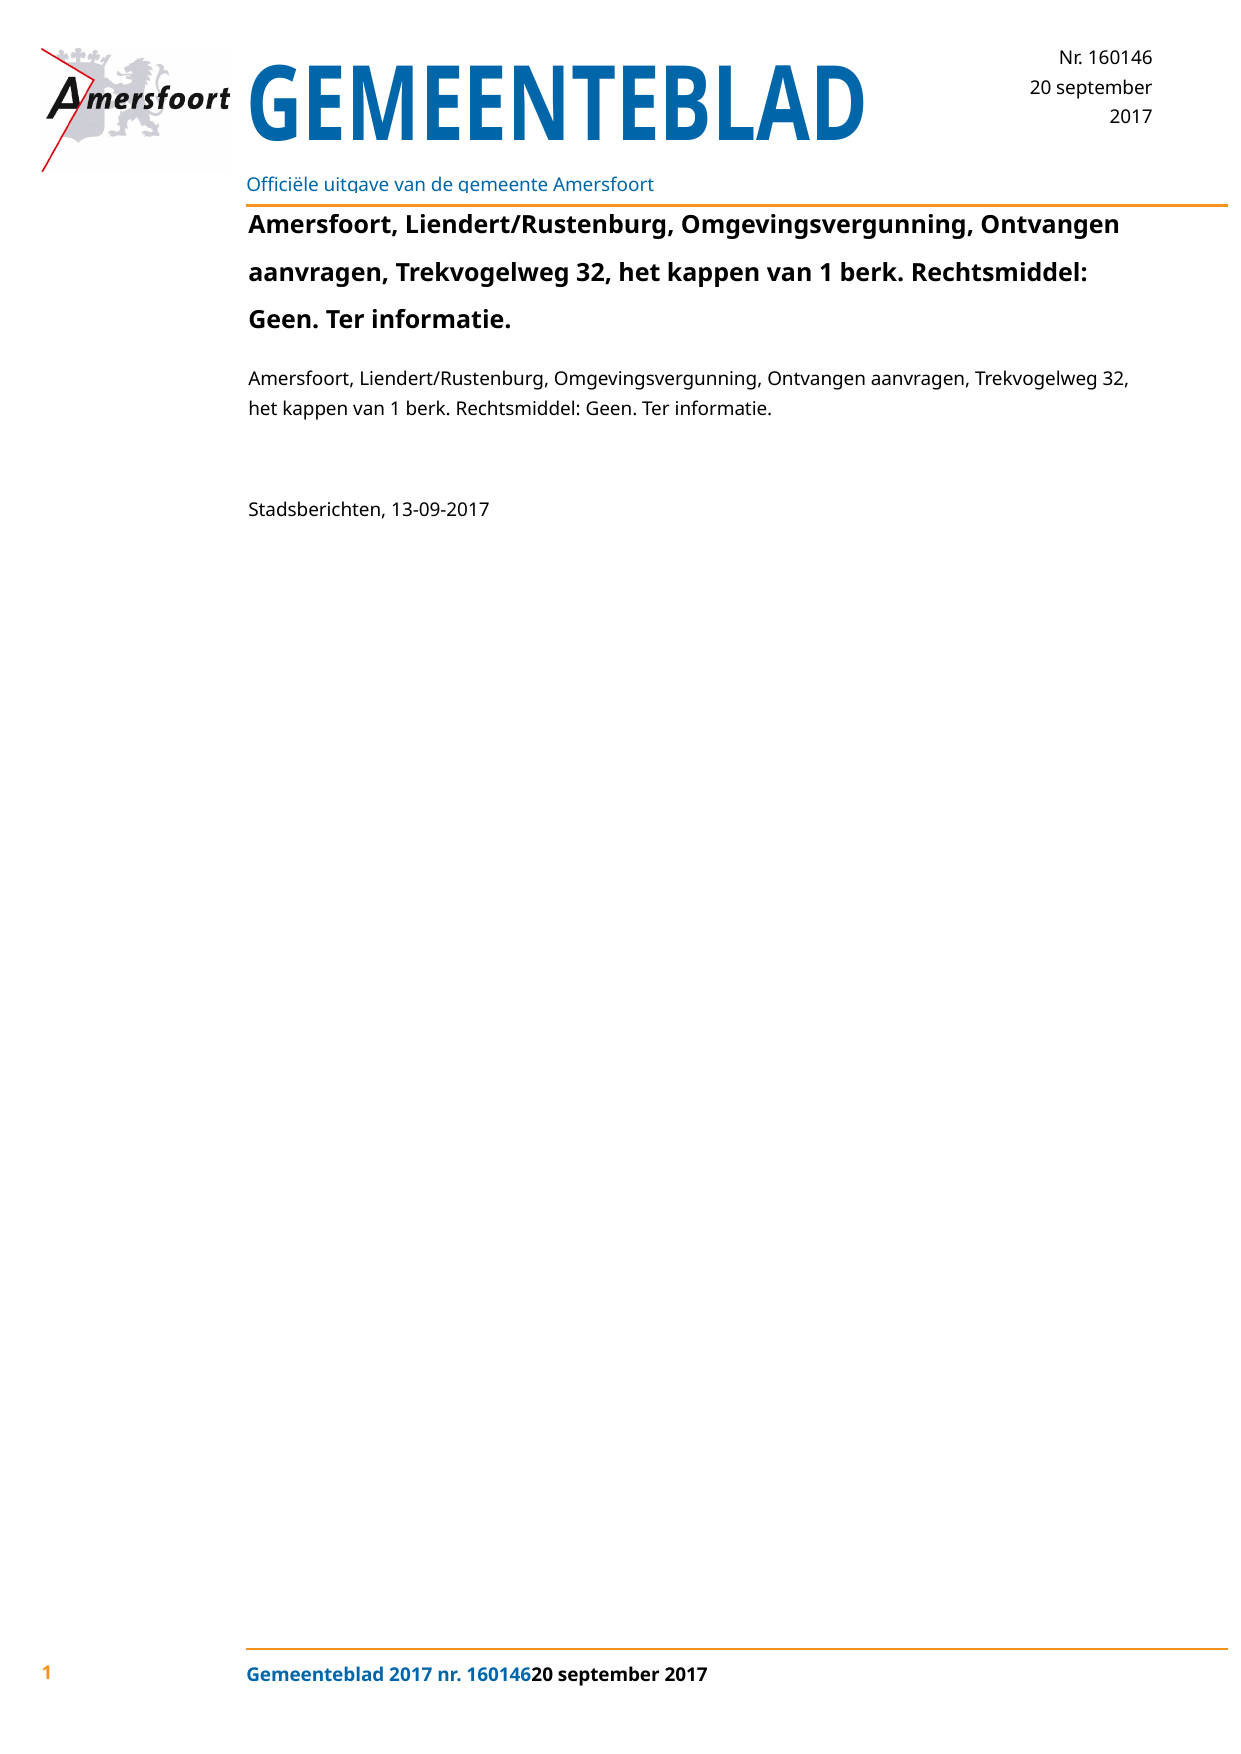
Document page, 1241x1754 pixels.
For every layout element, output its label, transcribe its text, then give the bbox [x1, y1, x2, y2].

text Amersfoort, Liendert/Rustenburg, Omgevingsvergunning, Ontvangen aanvragen, Trekvogelweg 32, het kappen van 1 berk. Rechtsmiddel: Geen. Ter informatie. [248, 207, 1152, 336]
text Amersfoort, Liendert/Rustenburg, Omgevingsvergunning, Ontvangen aanvragen, Trekvogelweg 32, het kappen van 1 berk. Rechtsmiddel: Geen. Ter informatie. [248, 366, 1152, 421]
picture [41, 47, 231, 172]
text Stadsberichten, 13-09-2017 [248, 496, 1152, 522]
